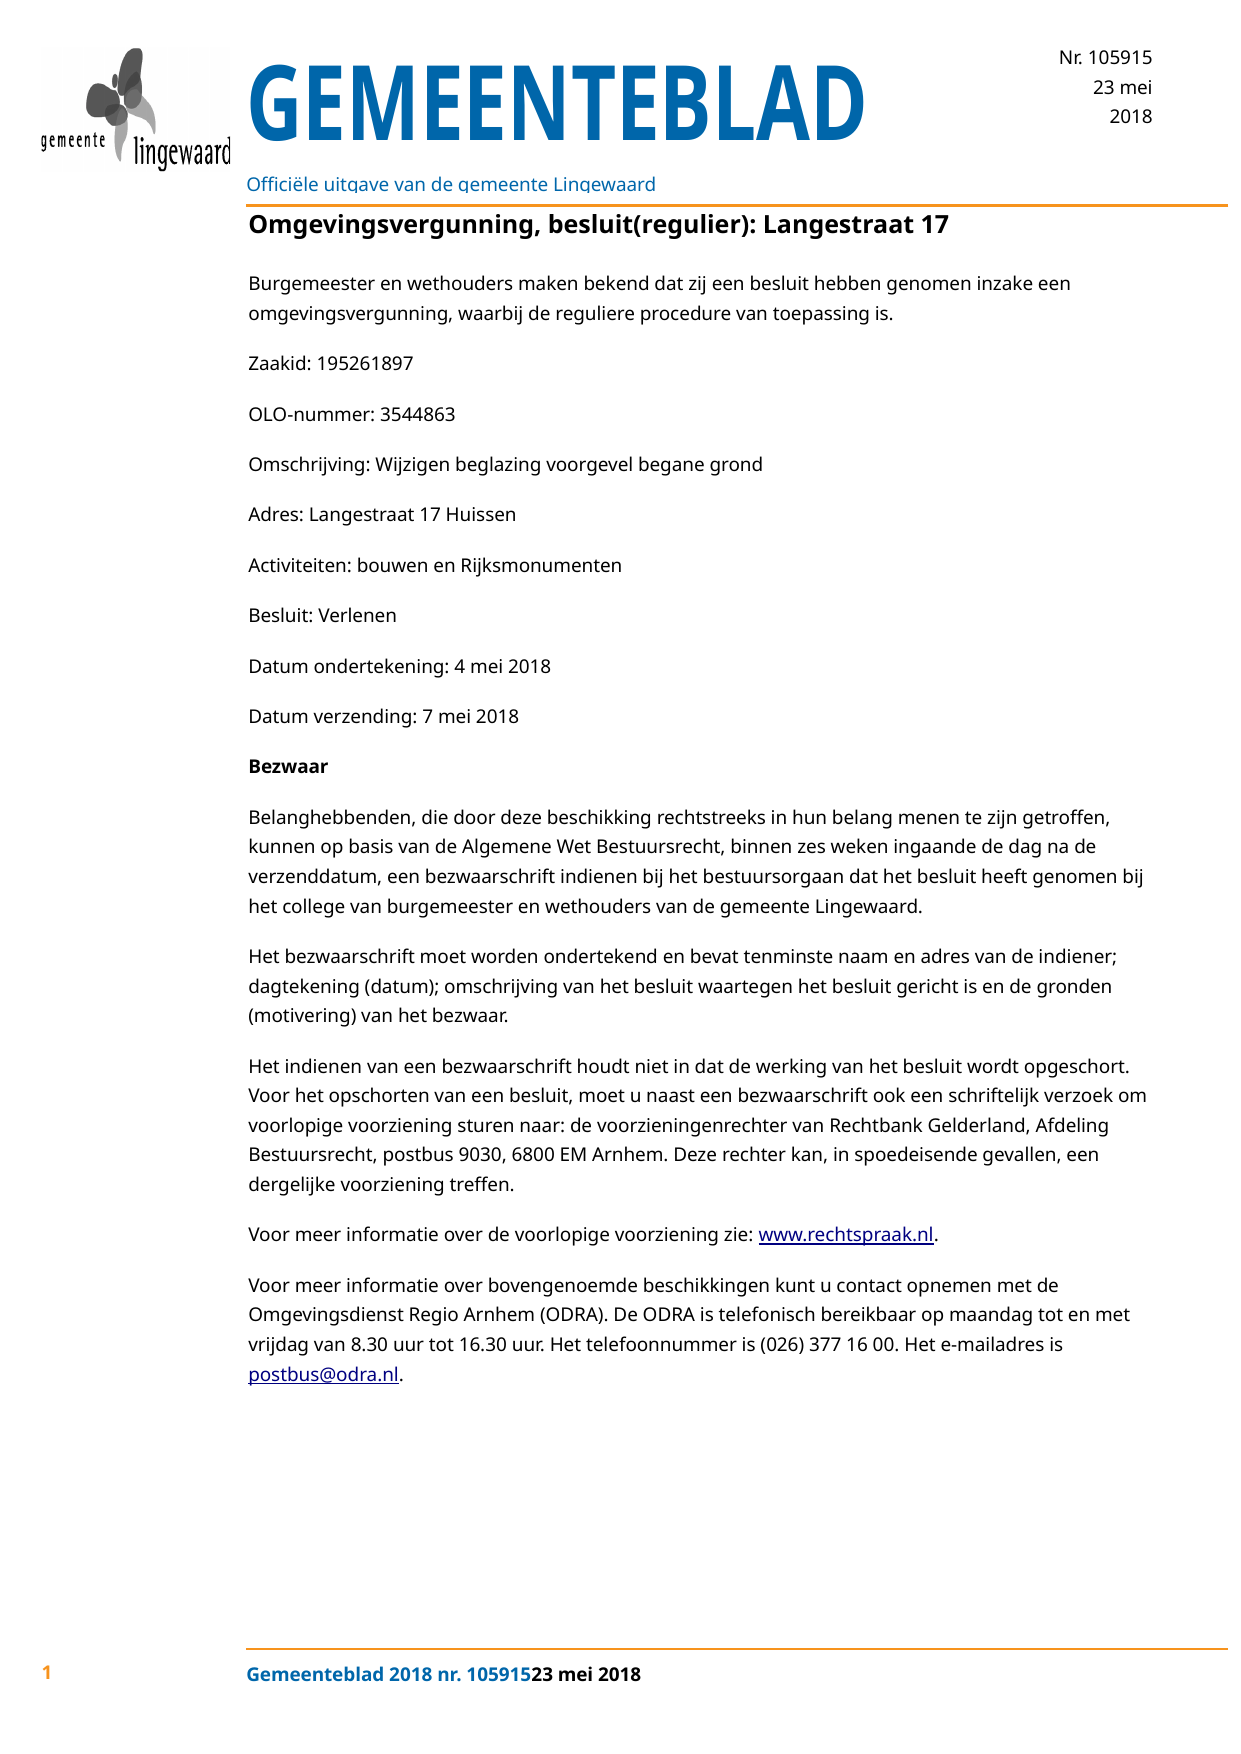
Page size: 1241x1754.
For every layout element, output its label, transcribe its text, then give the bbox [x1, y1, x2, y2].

text Omschrijving: Wijzigen beglazing voorgevel begane grond [248, 451, 1152, 477]
text Voor meer informatie over bovengenoemde beschikkingen kunt u contact opnemen met de Omgevingsdienst Regio Arnhem (ODRA). De ODRA is telefonisch bereikbaar op maandag tot en met vrijdag van 8.30 uur tot 16.30 uur. Het telefoonnummer is (026) 377 16 00. Het e-mailadres is postbus@odra.nl. [248, 1272, 1152, 1386]
text Burgemeester en wethouders maken bekend dat zij een besluit hebben genomen inzake een omgevingsvergunning, waarbij de reguliere procedure van toepassing is. [248, 270, 1152, 326]
text Belanghebbenden, die door deze beschikking rechtstreeks in hun belang menen te zijn getroffen, kunnen op basis van de Algemene Wet Bestuursrecht, binnen zes weken ingaande de dag na de verzenddatum, een bezwaarschrift indienen bij het bestuursorgaan dat het besluit heeft genomen bij het college van burgemeester en wethouders van de gemeente Lingewaard. [248, 804, 1152, 918]
picture [41, 47, 231, 172]
text Bezwaar [248, 754, 1152, 779]
text Zaakid: 195261897 [248, 350, 1152, 376]
text Activiteiten: bouwen en Rijksmonumenten [248, 552, 1152, 578]
text Besluit: Verlenen [248, 602, 1152, 628]
text Datum ondertekening: 4 mei 2018 [248, 653, 1152, 678]
text Het indienen van een bezwaarschrift houdt niet in dat de werking van het besluit wordt opgeschort. Voor het opschorten van een besluit, moet u naast een bezwaarschrift ook een schriftelijk verzoek om voorlopige voorziening sturen naar: de voorzieningenrechter van Rechtbank Gelderland, Afdeling Bestuursrecht, postbus 9030, 6800 EM Arnhem. Deze rechter kan, in spoedeisende gevallen, een dergelijke voorziening treffen. [248, 1053, 1152, 1197]
text Voor meer informatie over de voorlopige voorziening zie: www.rechtspraak.nl. [248, 1222, 1152, 1247]
text Datum verzending: 7 mei 2018 [248, 703, 1152, 729]
text Adres: Langestraat 17 Huissen [248, 502, 1152, 527]
text Omgevingsvergunning, besluit(regulier): Langestraat 17 [248, 207, 1152, 241]
text Het bezwaarschrift moet worden ondertekend en bevat tenminste naam en adres van de indiener; dagtekening (datum); omschrijving van het besluit waartegen het besluit gericht is en de gronden (motivering) van het bezwaar. [248, 943, 1152, 1028]
text OLO-nummer: 3544863 [248, 401, 1152, 426]
